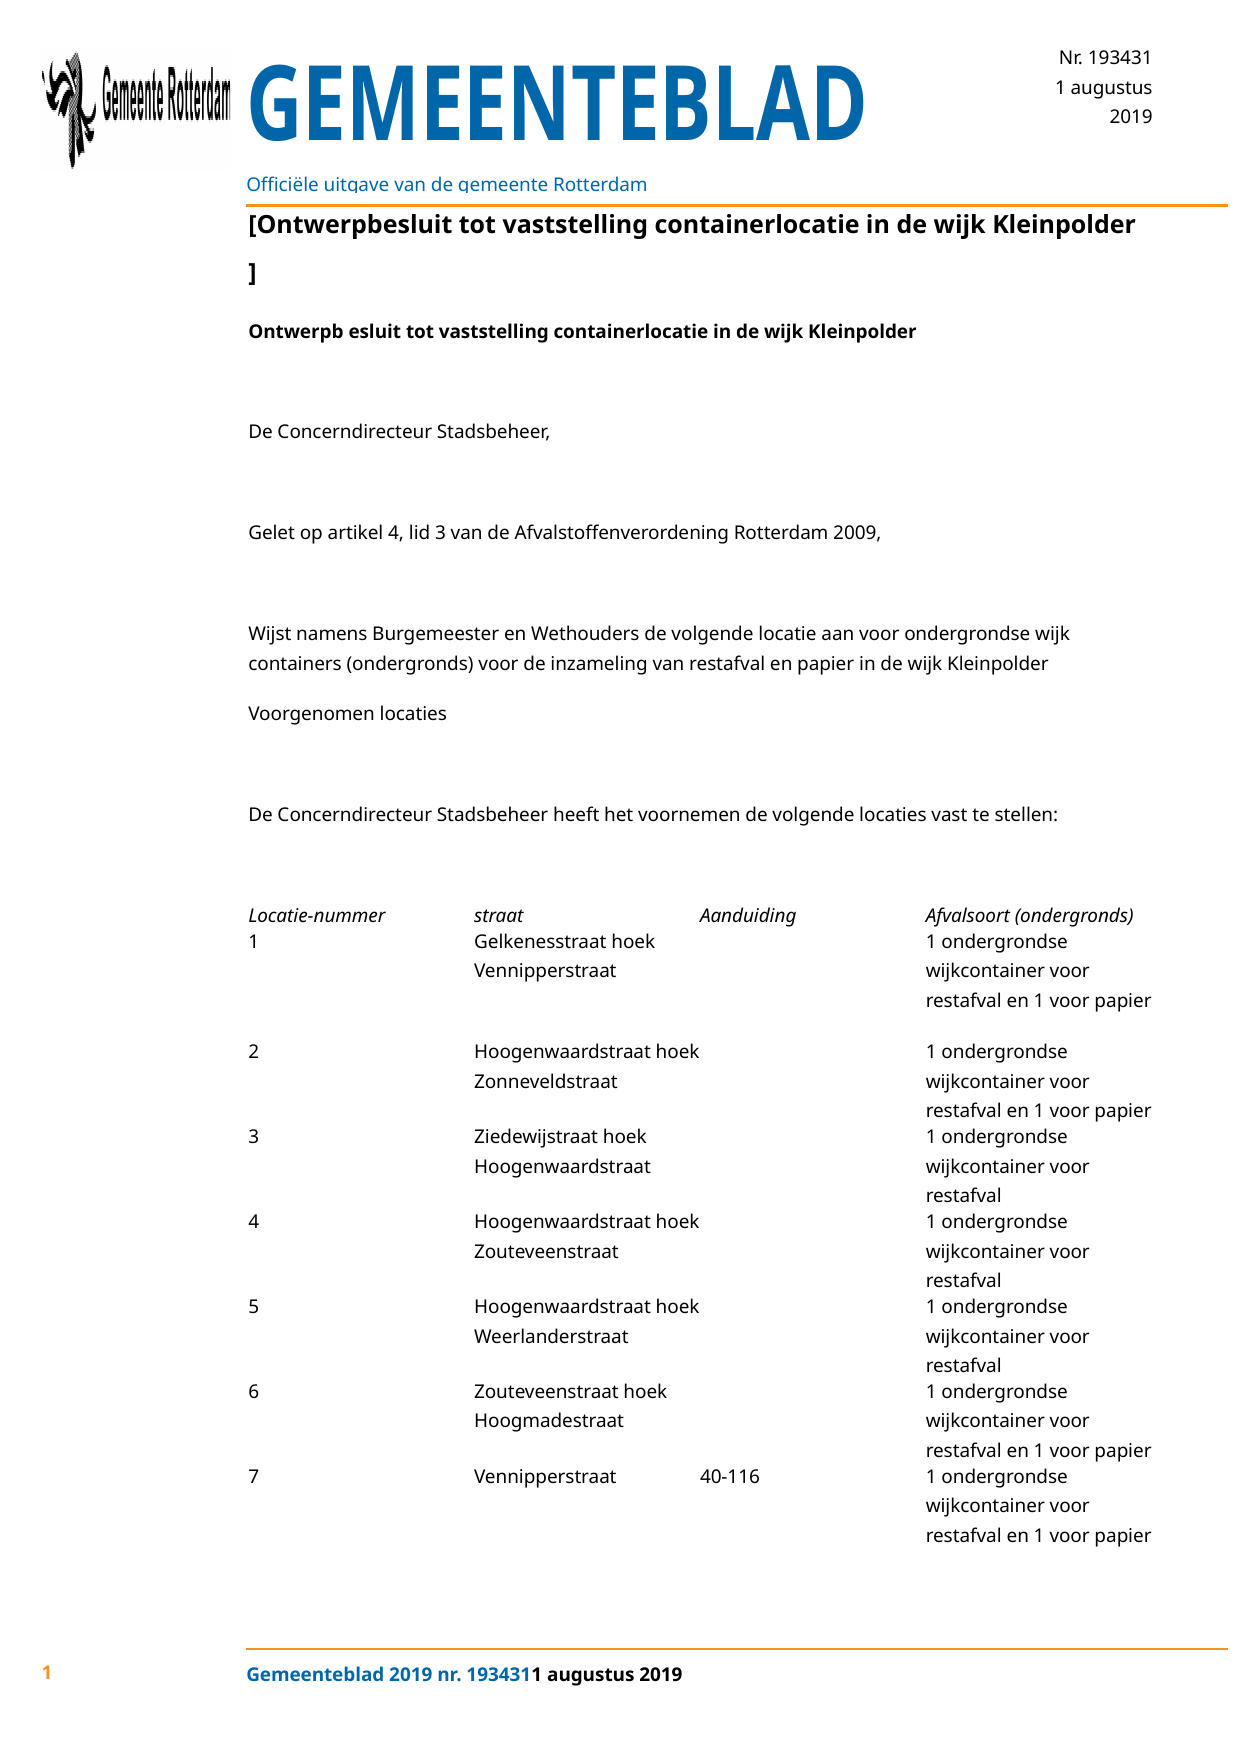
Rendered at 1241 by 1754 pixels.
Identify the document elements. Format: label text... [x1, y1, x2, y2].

table_cell 1 ondergrondse wijkcontainer voor restafval en 1 voor papier [926, 1378, 1152, 1463]
table_header Afvalsoort (ondergronds) [926, 902, 1152, 928]
table_cell [700, 928, 926, 1013]
table_cell Hoogenwaardstraat hoek Zonneveldstraat [474, 1039, 700, 1123]
table_cell [700, 1293, 926, 1378]
table_cell Vennipperstraat [474, 1463, 700, 1548]
table_cell [700, 1013, 926, 1038]
picture [41, 47, 231, 172]
text Voorgenomen locaties [248, 700, 1152, 726]
text Wijst namens Burgemeester en Wethouders de volgende locatie aan voor ondergrondse wijk containers (ondergronds) voor de inzameling van restafval en papier in de wijk Kleinpolder [248, 620, 1152, 676]
table_cell 1 [248, 928, 474, 1013]
table_cell 2 [248, 1039, 474, 1123]
table_cell 40-116 [700, 1463, 926, 1548]
table_cell 1 ondergrondse wijkcontainer voor restafval [926, 1124, 1152, 1208]
table_cell 5 [248, 1293, 474, 1378]
table_cell [700, 1124, 926, 1208]
text De Concerndirecteur Stadsbeheer, [248, 419, 1152, 444]
table_header straat [474, 902, 700, 928]
table_cell Zouteveenstraat hoek Hoogmadestraat [474, 1378, 700, 1463]
text Ontwerpb esluit tot vaststelling containerlocatie in de wijk Kleinpolder [248, 318, 1152, 344]
table_cell 1 ondergrondse wijkcontainer voor restafval [926, 1293, 1152, 1378]
text Gelet op artikel 4, lid 3 van de Afvalstoffenverordening Rotterdam 2009, [248, 519, 1152, 545]
text [Ontwerpbesluit tot vaststelling containerlocatie in de wijk Kleinpolder ] [248, 207, 1152, 288]
table_cell Hoogenwaardstraat hoek Zouteveenstraat [474, 1208, 700, 1293]
table_cell 6 [248, 1378, 474, 1463]
table_cell 4 [248, 1208, 474, 1293]
table_cell 1 ondergrondse wijkcontainer voor restafval [926, 1208, 1152, 1293]
table_cell [248, 1013, 474, 1038]
table_cell 3 [248, 1124, 474, 1208]
table_cell 1 ondergrondse wijkcontainer voor restafval en 1 voor papier [926, 928, 1152, 1013]
table_cell 7 [248, 1463, 474, 1548]
table_cell Gelkenesstraat hoek Vennipperstraat [474, 928, 700, 1013]
table_cell Ziedewijstraat hoek Hoogenwaardstraat [474, 1124, 700, 1208]
table_cell [700, 1208, 926, 1293]
table_cell [474, 1013, 700, 1038]
table_cell 1 ondergrondse wijkcontainer voor restafval en 1 voor papier [926, 1039, 1152, 1123]
table_cell Hoogenwaardstraat hoek Weerlanderstraat [474, 1293, 700, 1378]
text De Concerndirecteur Stadsbeheer heeft het voornemen de volgende locaties vast te stellen: [248, 801, 1152, 827]
table_cell 1 ondergrondse wijkcontainer voor restafval en 1 voor papier [926, 1463, 1152, 1548]
table_cell [700, 1378, 926, 1463]
table_cell [700, 1039, 926, 1123]
table_header Aanduiding [700, 902, 926, 928]
table_header Locatie-nummer [248, 902, 474, 928]
table_cell [926, 1013, 1152, 1038]
